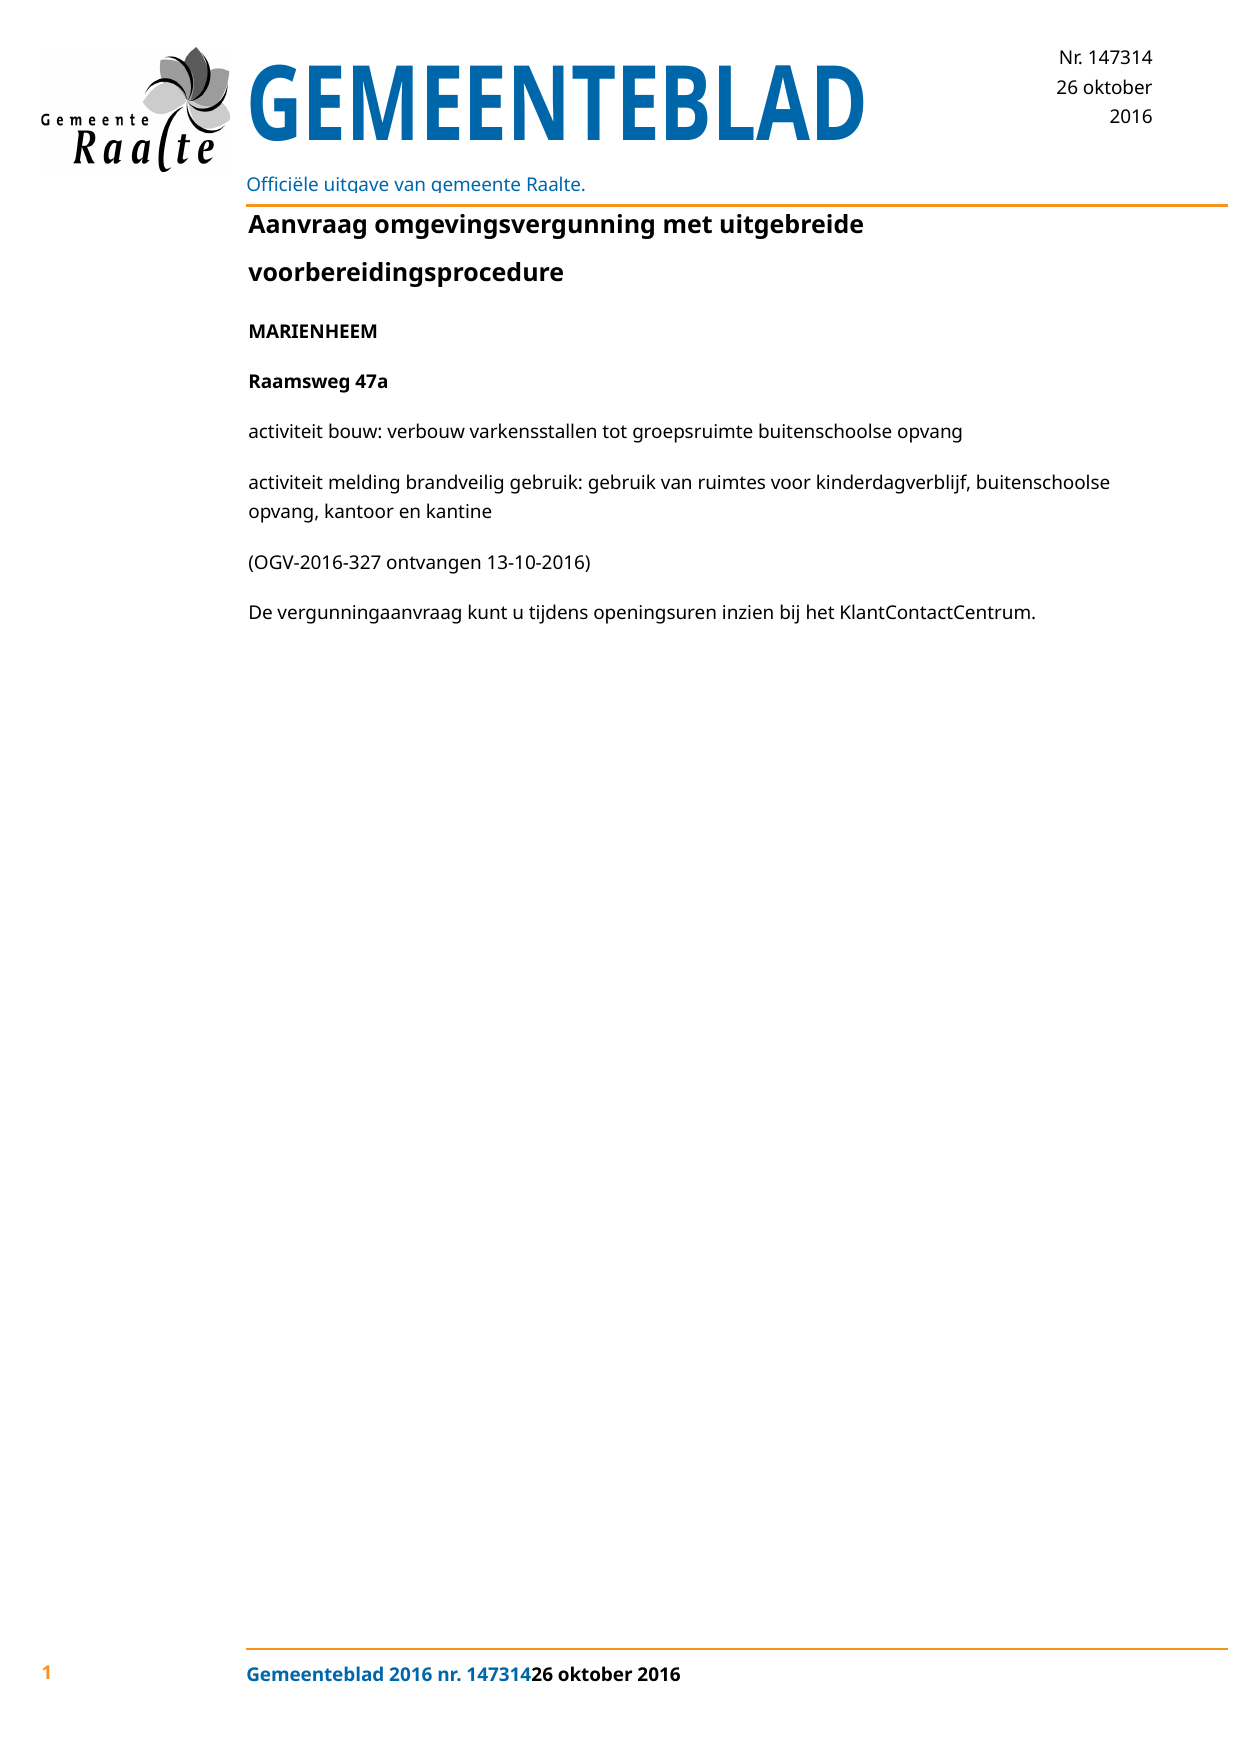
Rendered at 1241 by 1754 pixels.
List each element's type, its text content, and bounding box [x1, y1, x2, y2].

text Raamsweg 47a [248, 368, 1152, 394]
text Aanvraag omgevingsvergunning met uitgebreide voorbereidingsprocedure [248, 207, 1152, 288]
text activiteit bouw: verbouw varkensstallen tot groepsruimte buitenschoolse opvang [248, 419, 1152, 444]
text De vergunningaanvraag kunt u tijdens openingsuren inzien bij het KlantContactCentrum. [248, 599, 1152, 625]
text MARIENHEEM [248, 318, 1152, 344]
text activiteit melding brandveilig gebruik: gebruik van ruimtes voor kinderdagverblijf, buitenschoolse opvang, kantoor en kantine [248, 469, 1152, 524]
picture [41, 47, 231, 172]
text (OGV-2016-327 ontvangen 13-10-2016) [248, 549, 1152, 575]
